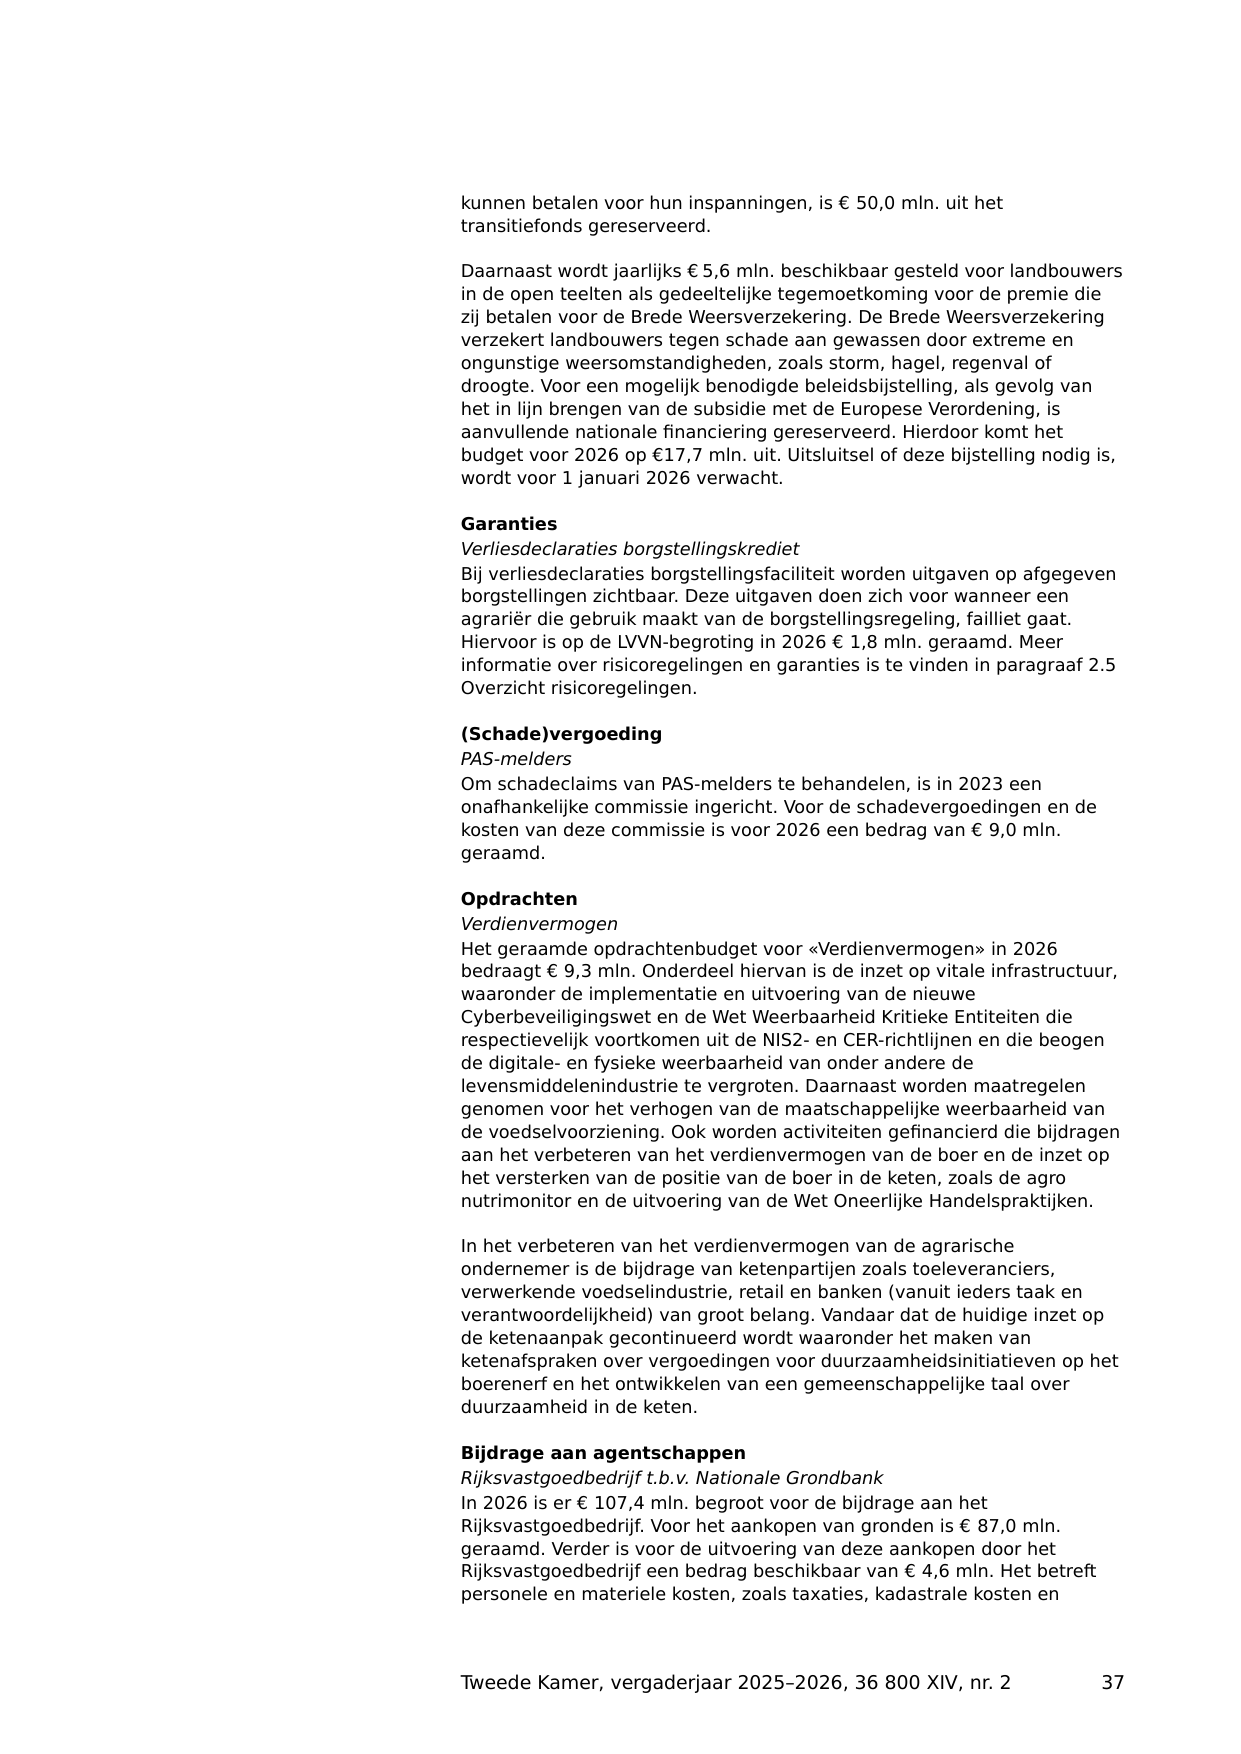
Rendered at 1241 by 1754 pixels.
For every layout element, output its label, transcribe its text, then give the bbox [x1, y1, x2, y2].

text Opdrachten [461, 887, 1125, 909]
text PAS-melders [461, 747, 1125, 770]
text Bij verliesdeclaraties borgstellingsfaciliteit worden uitgaven op afgegeven borgstellingen zichtbaar. Deze uitgaven doen zich voor wanneer een agrariër die gebruik maakt van de borgstellingsregeling, failliet gaat. Hiervoor is op de LVVN-begroting in 2026 € 1,8 mln. geraamd. Meer informatie over risicoregelingen en garanties is te vinden in paragraaf 2.5 Overzicht risicoregelingen. [461, 562, 1125, 699]
text Verdienvermogen [461, 912, 1125, 934]
text Verliesdeclaraties borgstellingskrediet [461, 537, 1125, 559]
text In 2026 is er € 107,4 mln. begroot voor de bijdrage aan het Rijksvastgoedbedrijf. Voor het aankopen van gronden is € 87,0 mln. geraamd. Verder is voor de uitvoering van deze aankopen door het Rijksvastgoedbedrijf een bedrag beschikbaar van € 4,6 mln. Het betreft personele en materiele kosten, zoals taxaties, kadastrale kosten en [461, 1491, 1125, 1605]
text (Schade)vergoeding [461, 722, 1125, 745]
text Het geraamde opdrachtenbudget voor «Verdienvermogen» in 2026 bedraagt € 9,3 mln. Onderdeel hiervan is de inzet op vitale infrastructuur, waaronder de implementatie en uitvoering van de nieuwe Cyberbeveiligingswet en de Wet Weerbaarheid Kritieke Entiteiten die respectievelĳk voortkomen uit de NIS2- en CER-richtlĳnen en die beogen de digitale- en fysieke weerbaarheid van onder andere de levensmiddelenindustrie te vergroten. Daarnaast worden maatregelen genomen voor het verhogen van de maatschappelijke weerbaarheid van de voedselvoorziening. Ook worden activiteiten gefinancierd die bĳdragen aan het verbeteren van het verdienvermogen van de boer en de inzet op het versterken van de positie van de boer in de keten, zoals de agro nutrimonitor en de uitvoering van de Wet Oneerlijke Handelspraktijken. [461, 937, 1125, 1212]
text Rijksvastgoedbedrijf t.b.v. Nationale Grondbank [461, 1466, 1125, 1489]
text Daarnaast wordt jaarlijks € 5,6 mln. beschikbaar gesteld voor landbouwers in de open teelten als gedeeltelijke tegemoetkoming voor de premie die zij betalen voor de Brede Weersverzekering. De Brede Weersverzekering verzekert landbouwers tegen schade aan gewassen door extreme en ongunstige weersomstandigheden, zoals storm, hagel, regenval of droogte. Voor een mogelijk benodigde beleidsbijstelling, als gevolg van het in lijn brengen van de subsidie met de Europese Verordening, is aanvullende nationale financiering gereserveerd. Hierdoor komt het budget voor 2026 op €17,7 mln. uit. Uitsluitsel of deze bijstelling nodig is, wordt voor 1 januari 2026 verwacht. [461, 259, 1125, 489]
text kunnen betalen voor hun inspanningen, is € 50,0 mln. uit het transitiefonds gereserveerd. [461, 191, 1125, 237]
text Om schadeclaims van PAS-melders te behandelen, is in 2023 een onafhankelijke commissie ingericht. Voor de schadevergoedingen en de kosten van deze commissie is voor 2026 een bedrag van € 9,0 mln. geraamd. [461, 772, 1125, 864]
text Bijdrage aan agentschappen [461, 1441, 1125, 1464]
text In het verbeteren van het verdienvermogen van de agrarische ondernemer is de bijdrage van ketenpartijen zoals toeleveranciers, verwerkende voedselindustrie, retail en banken (vanuit ieders taak en verantwoordelijkheid) van groot belang. Vandaar dat de huidige inzet op de ketenaanpak gecontinueerd wordt waaronder het maken van ketenafspraken over vergoedingen voor duurzaamheidsinitiatieven op het boerenerf en het ontwikkelen van een gemeenschappelijke taal over duurzaamheid in de keten. [461, 1234, 1125, 1418]
text Garanties [461, 512, 1125, 534]
